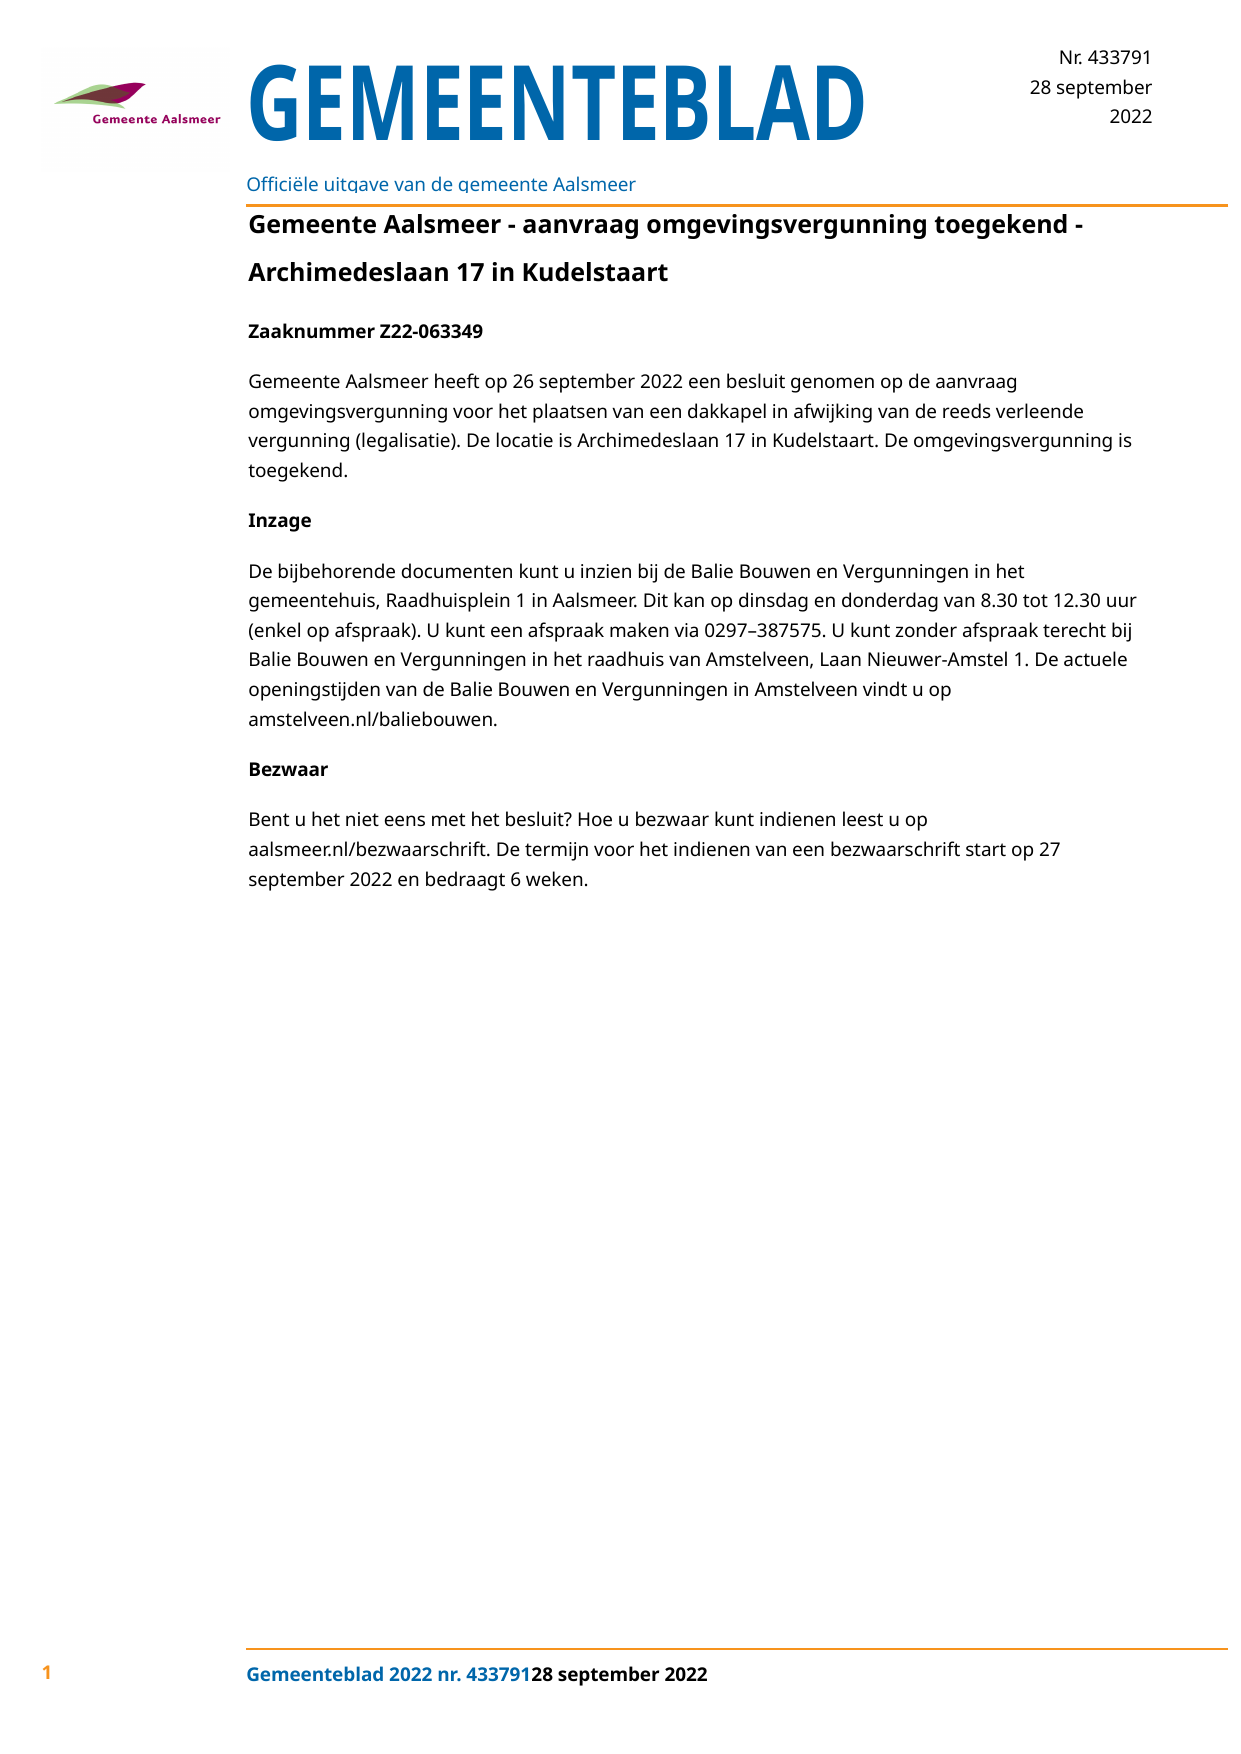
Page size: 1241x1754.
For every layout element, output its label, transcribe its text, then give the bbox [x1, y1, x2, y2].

text Zaaknummer Z22-063349 [248, 318, 1152, 344]
text Bent u het niet eens met het besluit? Hoe u bezwaar kunt indienen leest u op aalsmeer.nl/bezwaarschrift. De termijn voor het indienen van een bezwaarschrift start op 27 september 2022 en bedraagt 6 weken. [248, 807, 1152, 892]
text Gemeente Aalsmeer - aanvraag omgevingsvergunning toegekend - Archimedeslaan 17 in Kudelstaart [248, 207, 1152, 288]
text Bezwaar [248, 756, 1152, 782]
text Inzage [248, 507, 1152, 533]
picture [41, 47, 231, 172]
text Gemeente Aalsmeer heeft op 26 september 2022 een besluit genomen op de aanvraag omgevingsvergunning voor het plaatsen van een dakkapel in afwijking van de reeds verleende vergunning (legalisatie). De locatie is Archimedeslaan 17 in Kudelstaart. De omgevingsvergunning is toegekend. [248, 368, 1152, 483]
text De bijbehorende documenten kunt u inzien bij de Balie Bouwen en Vergunningen in het gemeentehuis, Raadhuisplein 1 in Aalsmeer. Dit kan op dinsdag en donderdag van 8.30 tot 12.30 uur (enkel op afspraak). U kunt een afspraak maken via 0297–387575. U kunt zonder afspraak terecht bij Balie Bouwen en Vergunningen in het raadhuis van Amstelveen, Laan Nieuwer-Amstel 1. De actuele openingstijden van de Balie Bouwen en Vergunningen in Amstelveen vindt u op amstelveen.nl/baliebouwen. [248, 558, 1152, 732]
